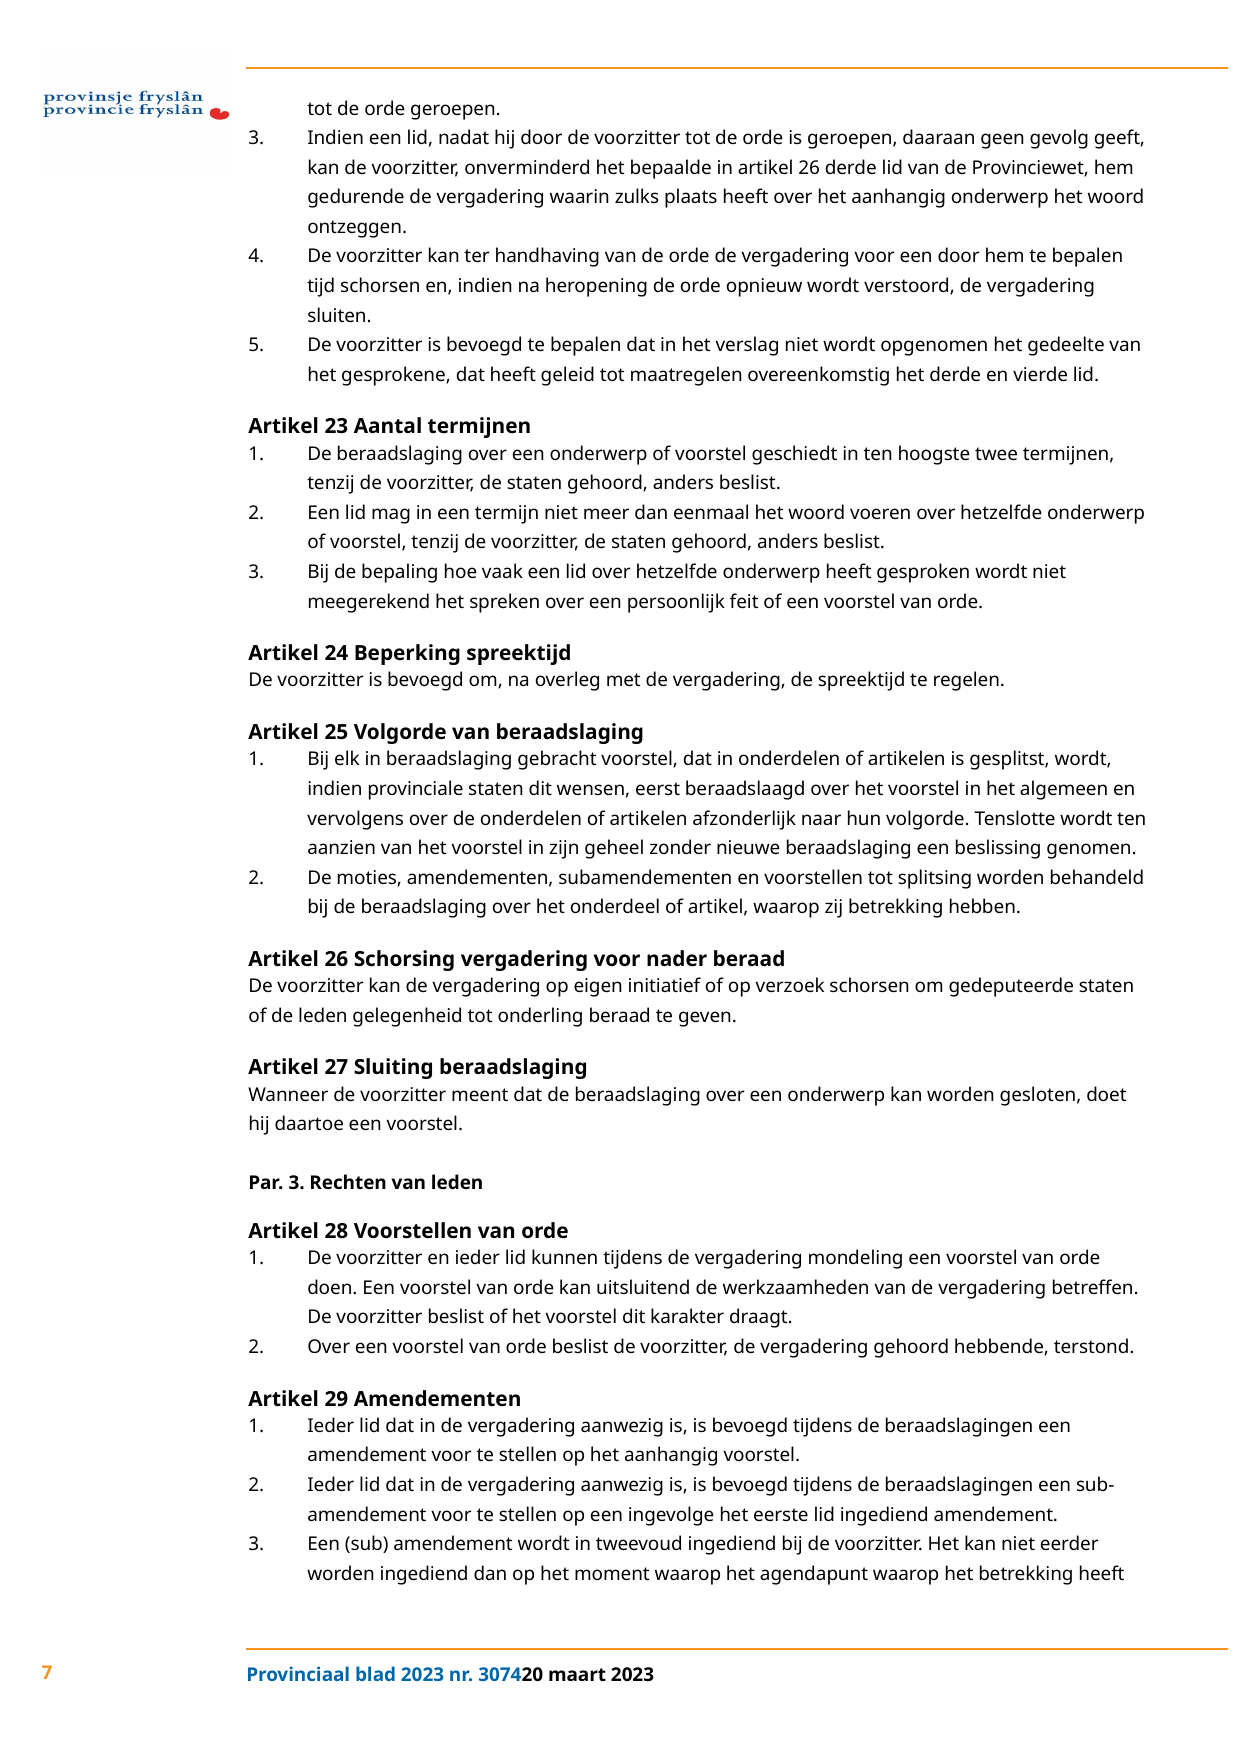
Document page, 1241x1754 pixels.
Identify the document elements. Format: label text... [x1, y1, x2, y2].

list Over een voorstel van orde beslist de voorzitter, de vergadering gehoord hebbende, terstond. [248, 1333, 1152, 1359]
list De voorzitter kan ter handhaving van de orde de vergadering voor een door hem te bepalen tijd schorsen en, indien na heropening de orde opnieuw wordt verstoord, de vergadering sluiten. [248, 243, 1152, 328]
text Artikel 26 Schorsing vergadering voor nader beraad [248, 944, 1152, 972]
text Artikel 25 Volgorde van beraadslaging [248, 717, 1152, 746]
list Ieder lid dat in de vergadering aanwezig is, is bevoegd tijdens de beraadslagingen een amendement voor te stellen op het aanhangig voorstel. [248, 1412, 1152, 1467]
list Bij elk in beraadslaging gebracht voorstel, dat in onderdelen of artikelen is gesplitst, wordt, indien provinciale staten dit wensen, eerst beraadslaagd over het voorstel in het algemeen en vervolgens over de onderdelen of artikelen afzonderlijk naar hun volgorde. Tenslotte wordt ten aanzien van het voorstel in zijn geheel zonder nieuwe beraadslaging een beslissing genomen. [248, 746, 1152, 860]
list De beraadslaging over een onderwerp of voorstel geschiedt in ten hoogste twee termijnen, tenzij de voorzitter, de staten gehoord, anders beslist. [248, 440, 1152, 495]
text Artikel 24 Beperking spreektijd [248, 638, 1152, 667]
picture [41, 47, 231, 172]
list De voorzitter is bevoegd te bepalen dat in het verslag niet wordt opgenomen het gedeelte van het gesprokene, dat heeft geleid tot maatregelen overeenkomstig het derde en vierde lid. [248, 331, 1152, 387]
text De voorzitter is bevoegd om, na overleg met de vergadering, de spreektijd te regelen. [248, 667, 1152, 692]
text Artikel 29 Amendementen [248, 1384, 1152, 1412]
list Indien een lid, nadat hij door de voorzitter tot de orde is geroepen, daaraan geen gevolg geeft, kan de voorzitter, onverminderd het bepaalde in artikel 26 derde lid van de Provinciewet, hem gedurende de vergadering waarin zulks plaats heeft over het aanhangig onderwerp het woord ontzeggen. [248, 124, 1152, 239]
list De voorzitter en ieder lid kunnen tijdens de vergadering mondeling een voorstel van orde doen. Een voorstel van orde kan uitsluitend de werkzaamheden van de vergadering betreffen. De voorzitter beslist of het voorstel dit karakter draagt. [248, 1244, 1152, 1329]
text De voorzitter kan de vergadering op eigen initiatief of op verzoek schorsen om gedeputeerde staten of de leden gelegenheid tot onderling beraad te geven. [248, 972, 1152, 1028]
list Bij de bepaling hoe vaak een lid over hetzelfde onderwerp heeft gesproken wordt niet meegerekend het spreken over een persoonlijk feit of een voorstel van orde. [248, 558, 1152, 613]
text Wanneer de voorzitter meent dat de beraadslaging over een onderwerp kan worden gesloten, doet hij daartoe een voorstel. [248, 1081, 1152, 1136]
list Ieder lid dat in de vergadering aanwezig is, is bevoegd tijdens de beraadslagingen een sub-amendement voor te stellen op een ingevolge het eerste lid ingediend amendement. [248, 1471, 1152, 1527]
text Artikel 23 Aantal termijnen [248, 411, 1152, 440]
text Artikel 27 Sluiting beraadslaging [248, 1052, 1152, 1081]
text Par. 3. Rechten van leden [248, 1169, 1152, 1195]
list tot de orde geroepen. [248, 95, 1152, 121]
list Een lid mag in een termijn niet meer dan eenmaal het woord voeren over hetzelfde onderwerp of voorstel, tenzij de voorzitter, de staten gehoord, anders beslist. [248, 499, 1152, 554]
text Artikel 28 Voorstellen van orde [248, 1216, 1152, 1244]
list Een (sub) amendement wordt in tweevoud ingediend bij de voorzitter. Het kan niet eerder worden ingediend dan op het moment waarop het agendapunt waarop het betrekking heeft [248, 1530, 1152, 1586]
list De moties, amendementen, subamendementen en voorstellen tot splitsing worden behandeld bij de beraadslaging over het onderdeel of artikel, waarop zij betrekking hebben. [248, 864, 1152, 919]
